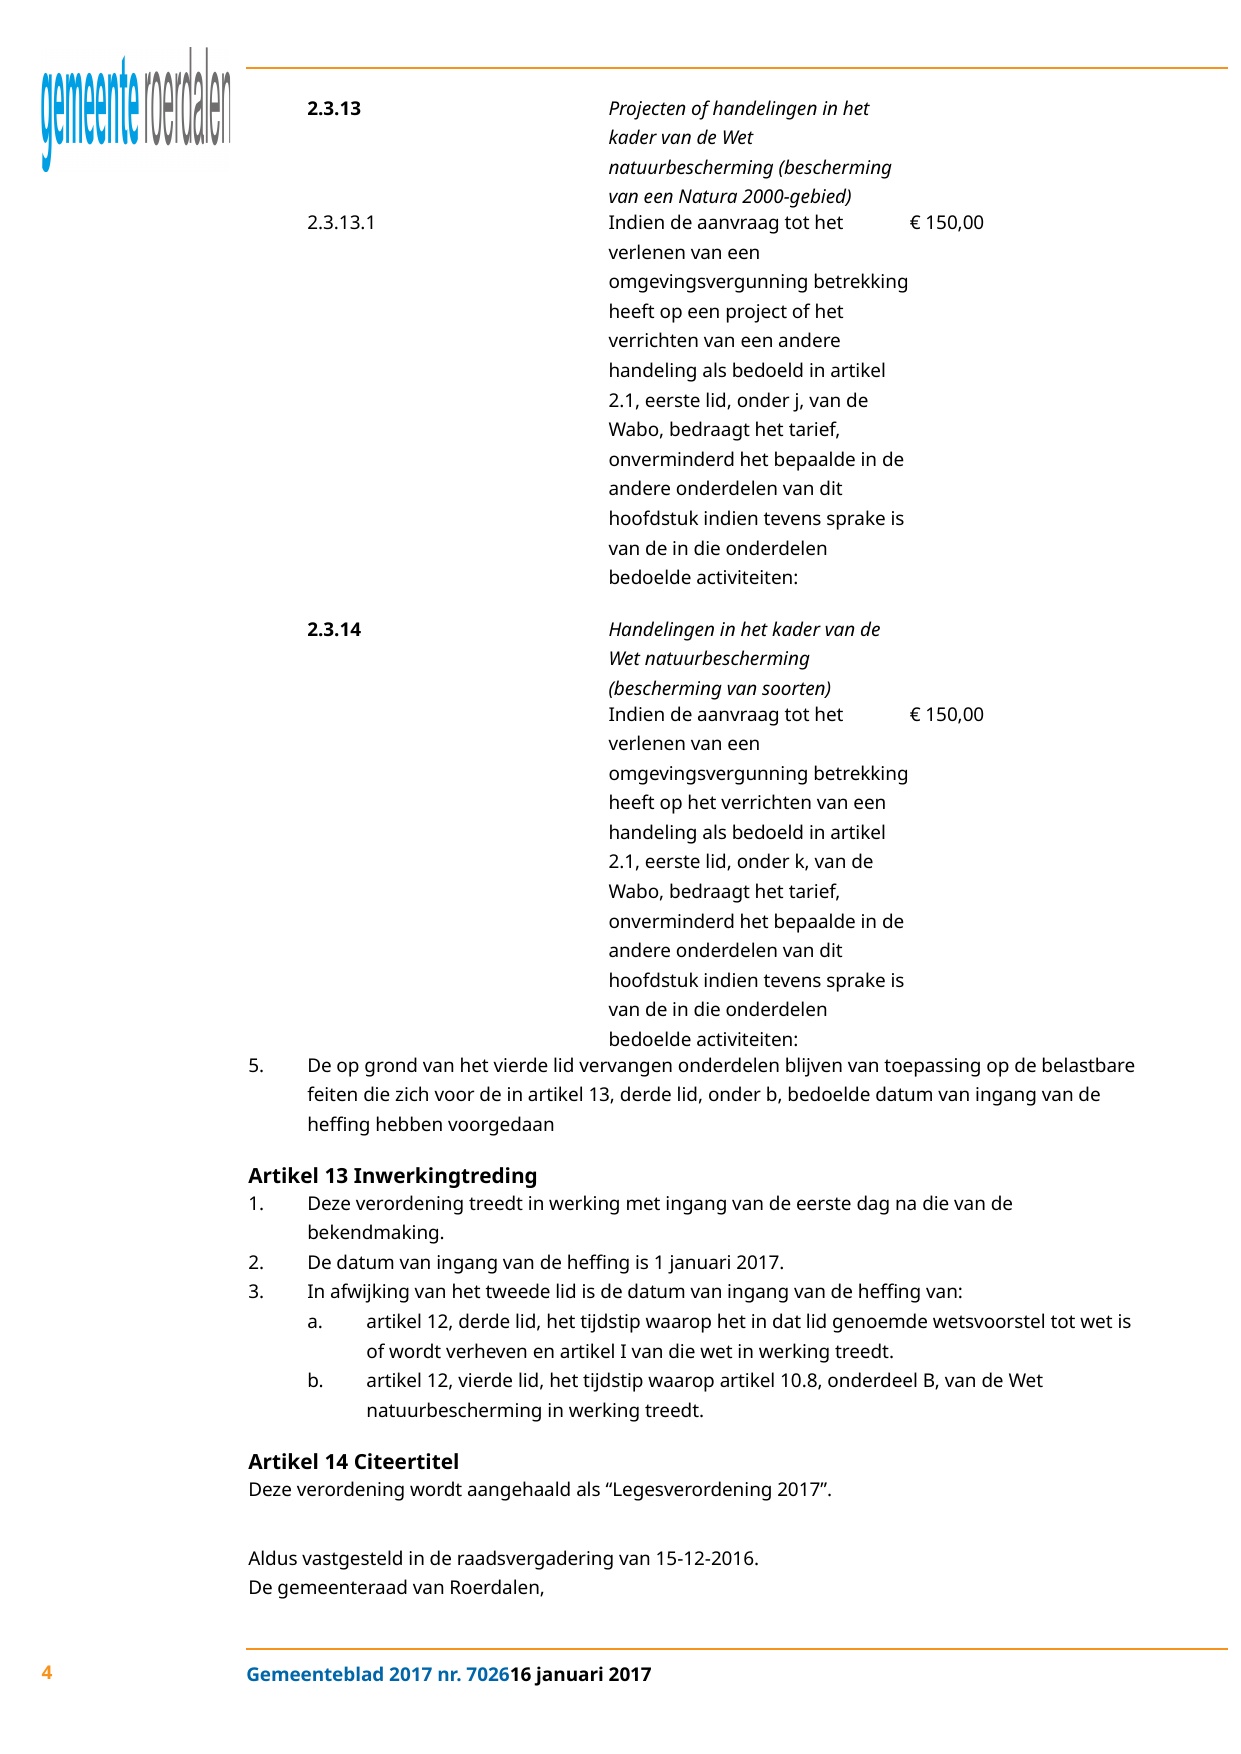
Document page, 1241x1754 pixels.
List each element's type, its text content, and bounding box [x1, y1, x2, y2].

table_cell 2.3.13.1 [307, 209, 608, 590]
table_header [910, 95, 1211, 209]
list Deze verordening treedt in werking met ingang van de eerste dag na die van de bekendmaking. [248, 1190, 1152, 1245]
table_cell [307, 590, 608, 616]
table_cell [307, 701, 608, 1052]
table_cell Indien de aanvraag tot het verlenen van een omgevingsvergunning betrekking heeft op een project of het verrichten van een andere handeling als bedoeld in artikel 2.1, eerste lid, onder j, van de Wabo, bedraagt het tarief, onverminderd het bepaalde in de andere onderdelen van dit hoofdstuk indien tevens sprake is van de in die onderdelen bedoelde activiteiten: [608, 209, 909, 590]
picture [41, 47, 231, 172]
list artikel 12, derde lid, het tijdstip waarop het in dat lid genoemde wetsvoorstel tot wet is of wordt verheven en artikel I van die wet in werking treedt. [307, 1308, 1152, 1364]
table_cell 2.3.14 [307, 616, 608, 701]
table_cell Handelingen in het kader van de Wet natuurbescherming (bescherming van soorten) [608, 616, 909, 701]
table_cell € 150,00 [910, 209, 1211, 590]
table_header Projecten of handelingen in het kader van de Wet natuurbescherming (bescherming van een Natura 2000-gebied) [608, 95, 909, 209]
table_header 2.3.13 [307, 95, 608, 209]
list artikel 12, vierde lid, het tijdstip waarop artikel 10.8, onderdeel B, van de Wet natuurbescherming in werking treedt. [307, 1367, 1152, 1423]
table_cell [910, 616, 1211, 701]
text Artikel 13 Inwerkingtreding [248, 1162, 1152, 1190]
picture [41, 134, 48, 172]
table_cell [910, 590, 1211, 616]
text De gemeenteraad van Roerdalen, [248, 1574, 1152, 1600]
list De datum van ingang van de heffing is 1 januari 2017. [248, 1249, 1152, 1275]
text Aldus vastgesteld in de raadsvergadering van 15-12-2016. [248, 1545, 1152, 1571]
table_cell [608, 590, 909, 616]
list De op grond van het vierde lid vervangen onderdelen blijven van toepassing op de belastbare feiten die zich voor de in artikel 13, derde lid, onder b, bedoelde datum van ingang van de heffing hebben voorgedaan [248, 1052, 1152, 1137]
table_cell € 150,00 [910, 701, 1211, 1052]
list In afwijking van het tweede lid is de datum van ingang van de heffing van: [248, 1279, 1152, 1304]
text Artikel 14 Citeertitel [248, 1447, 1152, 1476]
text Deze verordening wordt aangehaald als “Legesverordening 2017”. [248, 1476, 1152, 1502]
table_cell Indien de aanvraag tot het verlenen van een omgevingsvergunning betrekking heeft op het verrichten van een handeling als bedoeld in artikel 2.1, eerste lid, onder k, van de Wabo, bedraagt het tarief, onverminderd het bepaalde in de andere onderdelen van dit hoofdstuk indien tevens sprake is van de in die onderdelen bedoelde activiteiten: [608, 701, 909, 1052]
